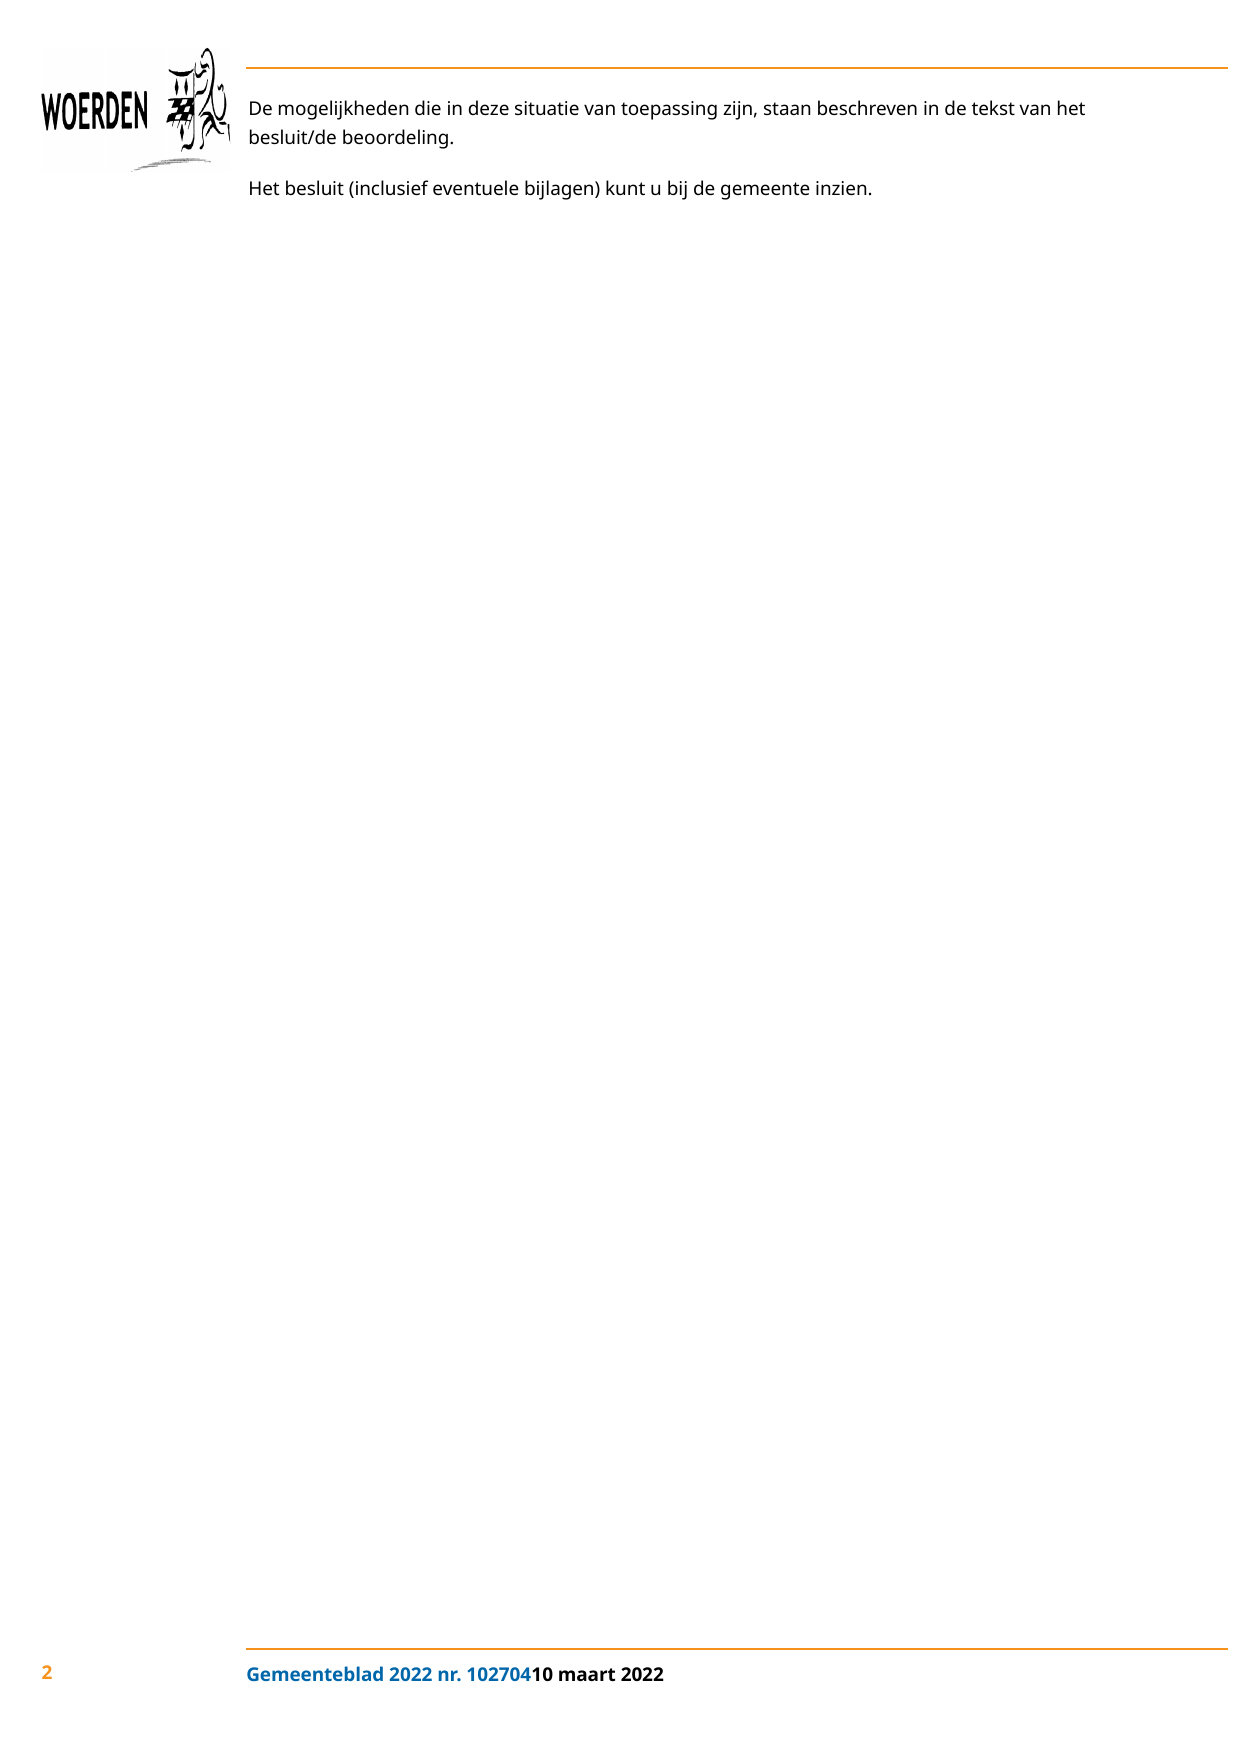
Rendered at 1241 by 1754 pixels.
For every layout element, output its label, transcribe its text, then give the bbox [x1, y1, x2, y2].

picture [41, 47, 231, 172]
text Het besluit (inclusief eventuele bijlagen) kunt u bij de gemeente inzien. [248, 175, 1152, 201]
text De mogelijkheden die in deze situatie van toepassing zijn, staan beschreven in de tekst van het besluit/de beoordeling. [248, 95, 1152, 150]
